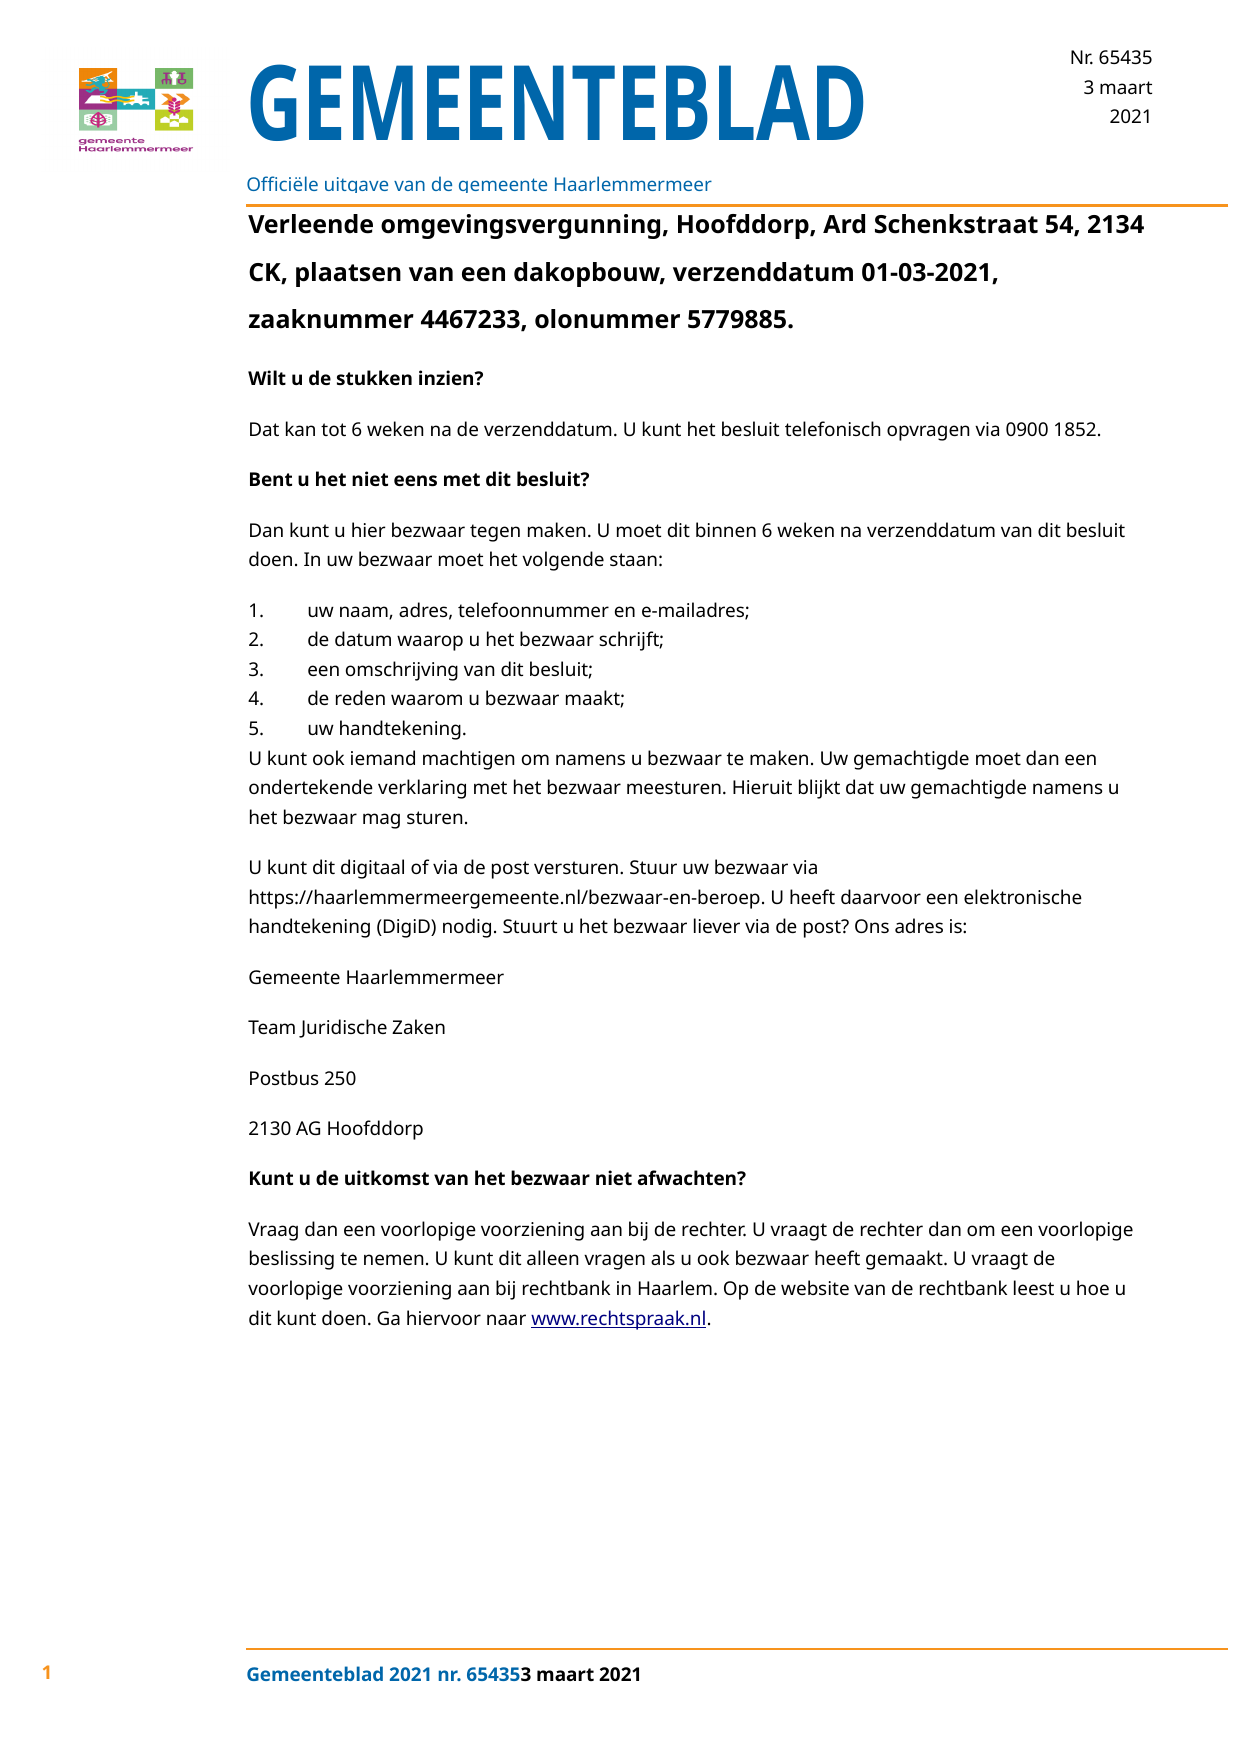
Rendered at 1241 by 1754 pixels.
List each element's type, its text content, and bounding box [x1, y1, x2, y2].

text Wilt u de stukken inzien? [248, 366, 1152, 391]
text Verleende omgevingsvergunning, Hoofddorp, Ard Schenkstraat 54, 2134 CK, plaatsen van een dakopbouw, verzenddatum 01-03-2021, zaaknummer 4467233, olonummer 5779885. [248, 207, 1152, 336]
text Bent u het niet eens met dit besluit? [248, 466, 1152, 492]
text Team Juridische Zaken [248, 1014, 1152, 1040]
text Kunt u de uitkomst van het bezwaar niet afwachten? [248, 1166, 1152, 1191]
text 2130 AG Hoofddorp [248, 1115, 1152, 1141]
picture [41, 47, 231, 172]
list uw naam, adres, telefoonnummer en e-mailadres; [248, 597, 1152, 622]
text Vraag dan een voorlopige voorziening aan bij de rechter. U vraagt de rechter dan om een voorlopige beslissing te nemen. U kunt dit alleen vragen als u ook bezwaar heeft gemaakt. U vraagt de voorlopige voorziening aan bij rechtbank in Haarlem. Op de website van de rechtbank leest u hoe u dit kunt doen. Ga hiervoor naar www.rechtspraak.nl. [248, 1216, 1152, 1330]
text Dat kan tot 6 weken na de verzenddatum. U kunt het besluit telefonisch opvragen via 0900 1852. [248, 416, 1152, 442]
text U kunt ook iemand machtigen om namens u bezwaar te maken. Uw gemachtigde moet dan een ondertekende verklaring met het bezwaar meesturen. Hieruit blijkt dat uw gemachtigde namens u het bezwaar mag sturen. [248, 745, 1152, 829]
list de datum waarop u het bezwaar schrijft; [248, 626, 1152, 652]
list de reden waarom u bezwaar maakt; [248, 686, 1152, 711]
text Gemeente Haarlemmermeer [248, 964, 1152, 989]
text Dan kunt u hier bezwaar tegen maken. U moet dit binnen 6 weken na verzenddatum van dit besluit doen. In uw bezwaar moet het volgende staan: [248, 517, 1152, 572]
list een omschrijving van dit besluit; [248, 656, 1152, 682]
list uw handtekening. [248, 715, 1152, 741]
text Postbus 250 [248, 1065, 1152, 1090]
text U kunt dit digitaal of via de post versturen. Stuur uw bezwaar via https://haarlemmermeergemeente.nl/bezwaar-en-beroep. U heeft daarvoor een elektronische handtekening (DigiD) nodig. Stuurt u het bezwaar liever via de post? Ons adres is: [248, 854, 1152, 939]
